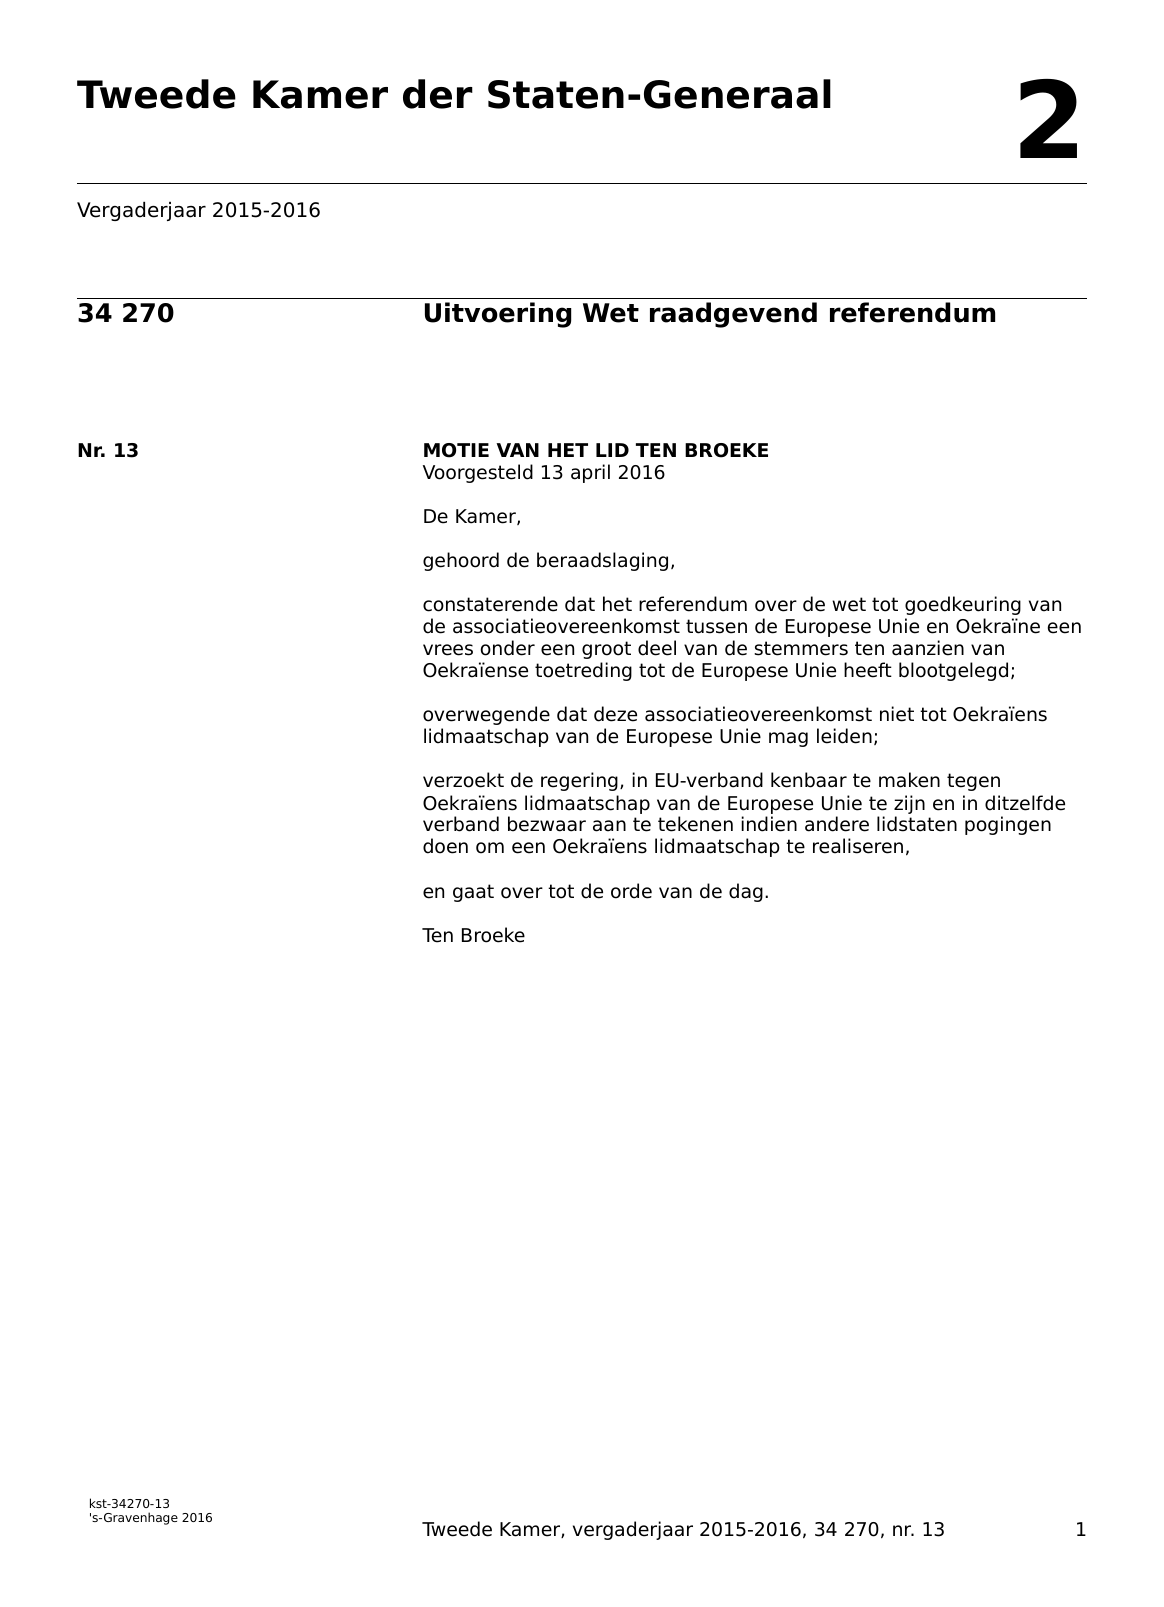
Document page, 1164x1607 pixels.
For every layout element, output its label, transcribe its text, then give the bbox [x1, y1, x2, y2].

text 's-Gravenhage 2016 [88, 1511, 323, 1525]
text overwegende dat deze associatieovereenkomst niet tot Oekraïens lidmaatschap van de Europese Unie mag leiden; [422, 704, 1087, 748]
text Voorgesteld 13 april 2016 [422, 462, 1087, 484]
text De Kamer, [422, 506, 1087, 528]
text Ten Broeke [422, 925, 1087, 947]
subtitle 34 270 Uitvoering Wet raadgevend referendum [77, 299, 1087, 329]
text constaterende dat het referendum over de wet tot goedkeuring van de associatieovereenkomst tussen de Europese Unie en Oekraïne een vrees onder een groot deel van de stemmers ten aanzien van Oekraïense toetreding tot de Europese Unie heeft blootgelegd; [422, 594, 1087, 682]
text kst-34270-13 [88, 1497, 323, 1511]
table_header Tweede Kamer der Staten-Generaal [77, 59, 886, 183]
text en gaat over tot de orde van de dag. [422, 881, 1087, 902]
table_header 2 [886, 59, 1087, 183]
text verzoekt de regering, in EU-verband kenbaar te maken tegen Oekraïens lidmaatschap van de Europese Unie te zijn en in ditzelfde verband bezwaar aan te tekenen indien andere lidstaten pogingen doen om een Oekraïens lidmaatschap te realiseren, [422, 770, 1087, 858]
table_cell Vergaderjaar 2015-2016 [77, 184, 1087, 298]
subtitle Nr. 13 MOTIE VAN HET LID TEN BROEKE [77, 440, 1087, 462]
text gehoord de beraadslaging, [422, 550, 1087, 572]
